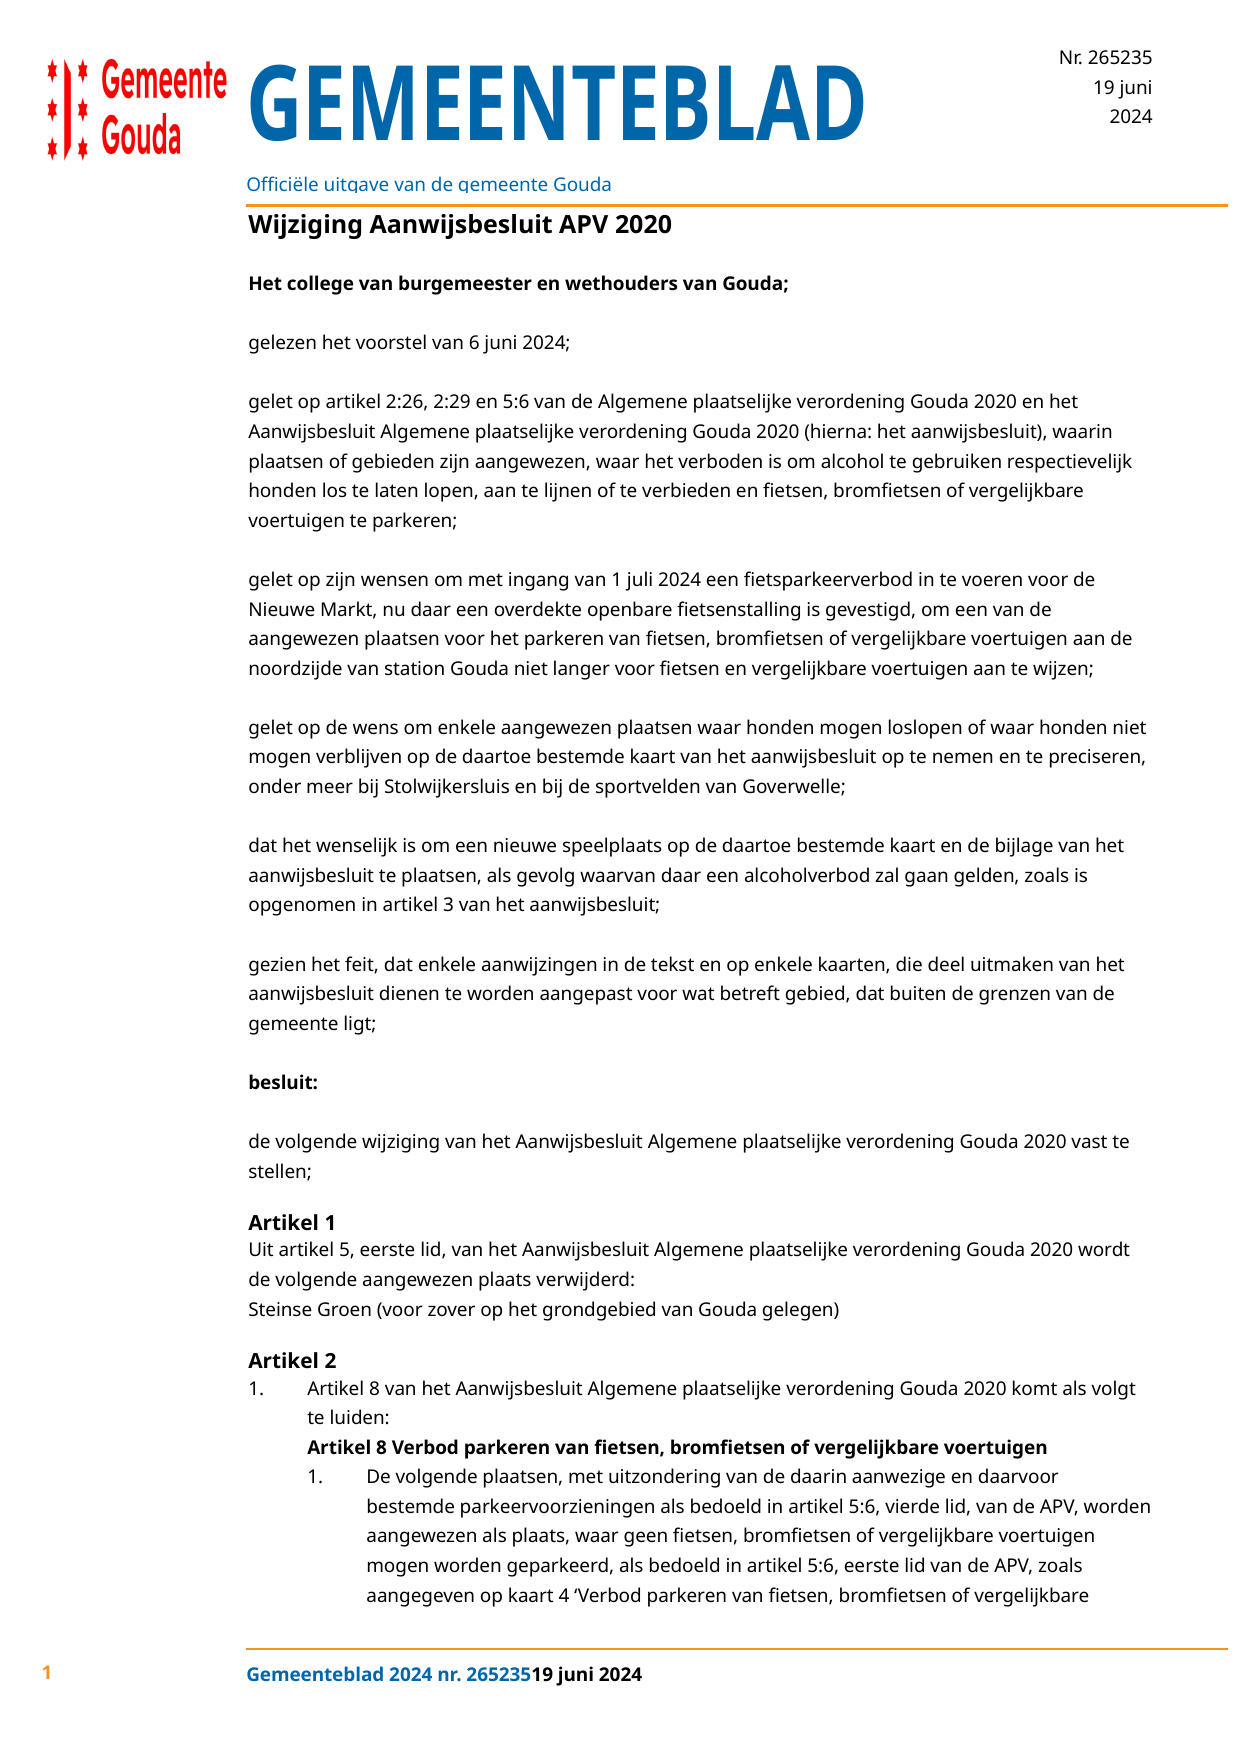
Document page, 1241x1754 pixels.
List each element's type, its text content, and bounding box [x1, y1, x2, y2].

text gelet op artikel 2:26, 2:29 en 5:6 van de Algemene plaatselijke verordening Gouda 2020 en het Aanwijsbesluit Algemene plaatselijke verordening Gouda 2020 (hierna: het aanwijsbesluit), waarin plaatsen of gebieden zijn aangewezen, waar het verboden is om alcohol te gebruiken respectievelijk honden los te laten lopen, aan te lijnen of te verbieden en fietsen, bromfietsen of vergelijkbare voertuigen te parkeren; [248, 389, 1152, 533]
list Artikel 8 Verbod parkeren van fietsen, bromfietsen of vergelijkbare voertuigen [248, 1434, 1152, 1459]
text gelezen het voorstel van 6 juni 2024; [248, 329, 1152, 355]
text Het college van burgemeester en wethouders van Gouda; [248, 270, 1152, 296]
text dat het wenselijk is om een nieuwe speelplaats op de daartoe bestemde kaart en de bijlage van het aanwijsbesluit te plaatsen, als gevolg waarvan daar een alcoholverbod zal gaan gelden, zoals is opgenomen in artikel 3 van het aanwijsbesluit; [248, 832, 1152, 917]
text de volgende wijziging van het Aanwijsbesluit Algemene plaatselijke verordening Gouda 2020 vast te stellen; [248, 1128, 1152, 1183]
text besluit: [248, 1069, 1152, 1095]
text Steinse Groen (voor zover op het grondgebied van Gouda gelegen) [248, 1296, 1152, 1322]
picture [41, 47, 231, 172]
list Artikel 8 van het Aanwijsbesluit Algemene plaatselijke verordening Gouda 2020 komt als volgt te luiden: [248, 1375, 1152, 1430]
list De volgende plaatsen, met uitzondering van de daarin aanwezige en daarvoor bestemde parkeervoorzieningen als bedoeld in artikel 5:6, vierde lid, van de APV, worden aangewezen als plaats, waar geen fietsen, bromfietsen of vergelijkbare voertuigen mogen worden geparkeerd, als bedoeld in artikel 5:6, eerste lid van de APV, zoals aangegeven op kaart 4 ‘Verbod parkeren van fietsen, bromfietsen of vergelijkbare [307, 1463, 1152, 1607]
text gelet op zijn wensen om met ingang van 1 juli 2024 een fietsparkeerverbod in te voeren voor de Nieuwe Markt, nu daar een overdekte openbare fietsenstalling is gevestigd, om een van de aangewezen plaatsen voor het parkeren van fietsen, bromfietsen of vergelijkbare voertuigen aan de noordzijde van station Gouda niet langer voor fietsen en vergelijkbare voertuigen aan te wijzen; [248, 566, 1152, 681]
text Artikel 1 [248, 1208, 1152, 1237]
text Uit artikel 5, eerste lid, van het Aanwijsbesluit Algemene plaatselijke verordening Gouda 2020 wordt de volgende aangewezen plaats verwijderd: [248, 1237, 1152, 1292]
text gelet op de wens om enkele aangewezen plaatsen waar honden mogen loslopen of waar honden niet mogen verblijven op de daartoe bestemde kaart van het aanwijsbesluit op te nemen en te preciseren, onder meer bij Stolwijkersluis en bij de sportvelden van Goverwelle; [248, 714, 1152, 799]
text Artikel 2 [248, 1346, 1152, 1375]
text Wijziging Aanwijsbesluit APV 2020 [248, 207, 1152, 241]
text gezien het feit, dat enkele aanwijzingen in de tekst en op enkele kaarten, die deel uitmaken van het aanwijsbesluit dienen te worden aangepast voor wat betreft gebied, dat buiten de grenzen van de gemeente ligt; [248, 951, 1152, 1036]
